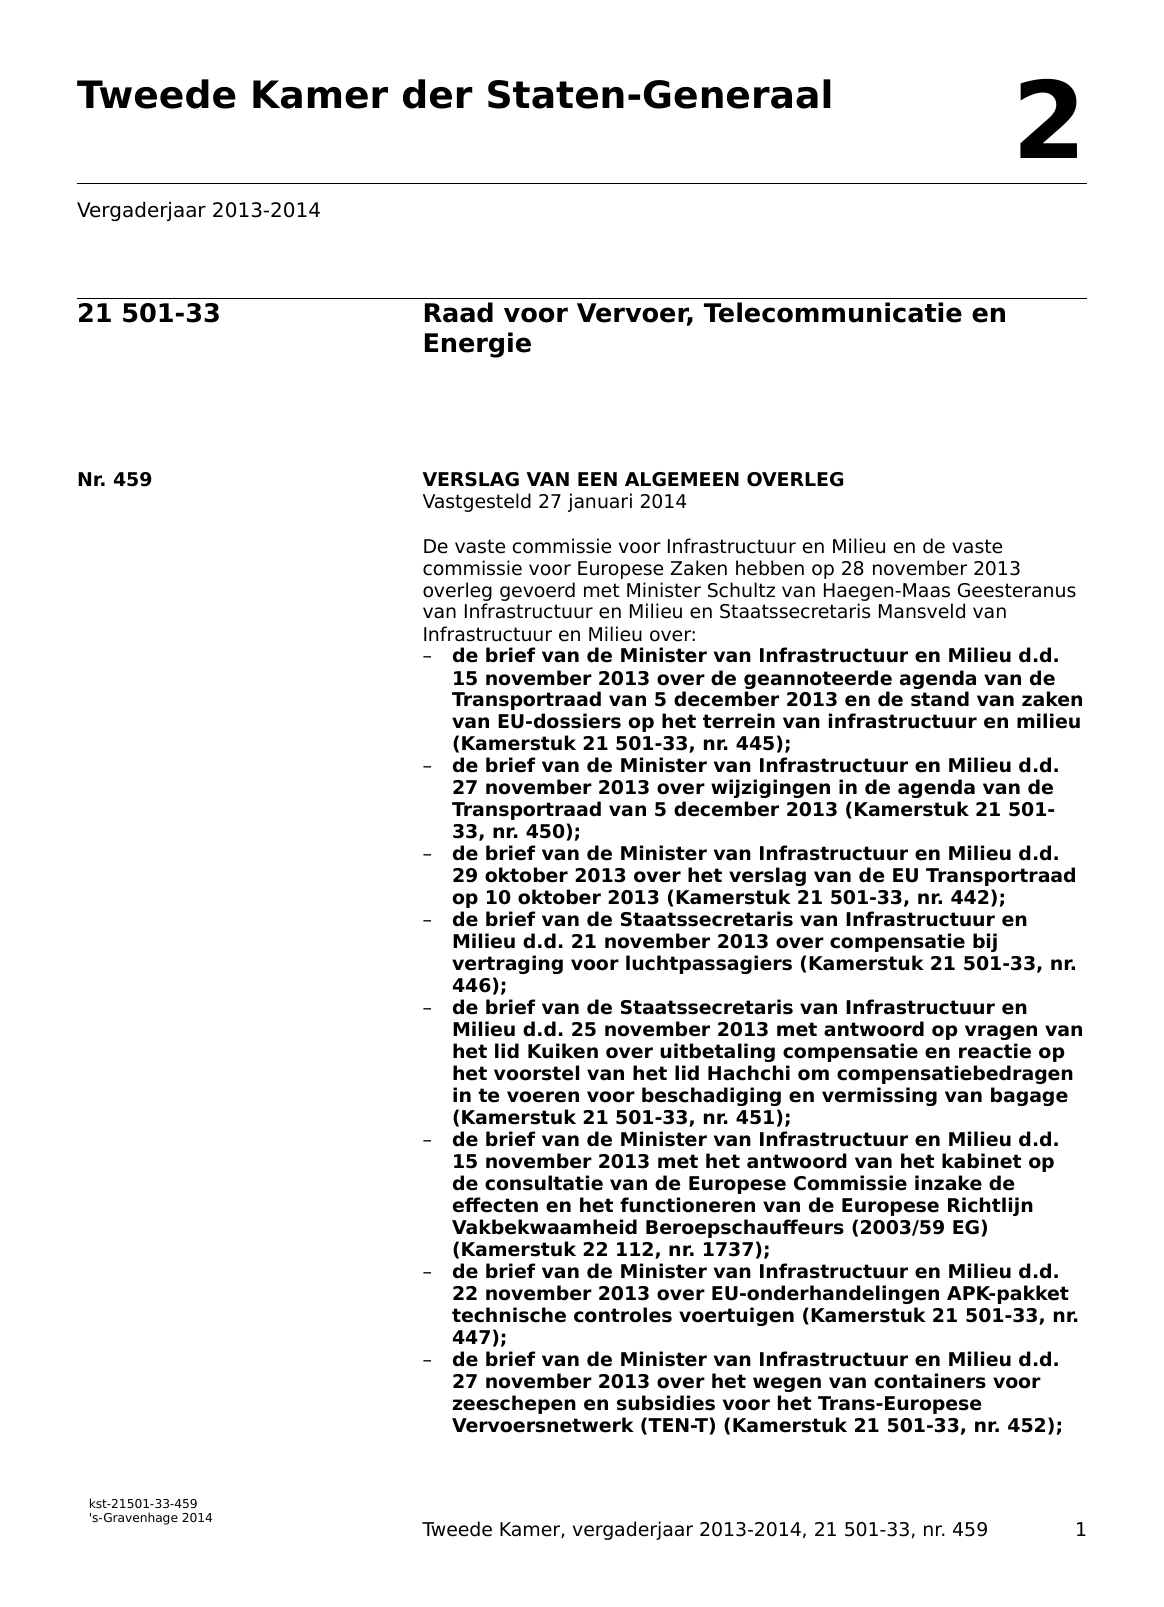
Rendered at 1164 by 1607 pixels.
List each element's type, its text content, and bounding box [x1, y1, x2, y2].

subtitle Nr. 459 VERSLAG VAN EEN ALGEMEEN OVERLEG [77, 469, 1087, 491]
text – de brief van de Minister van Infrastructuur en Milieu d.d. 22 november 2013 over EU-onderhandelingen APK-pakket technische controles voertuigen (Kamerstuk 21 501-33, nr. 447); [422, 1261, 1087, 1349]
table_header Tweede Kamer der Staten-Generaal [77, 59, 886, 183]
text – de brief van de Minister van Infrastructuur en Milieu d.d. 27 november 2013 over het wegen van containers voor zeeschepen en subsidies voor het Trans-Europese Vervoersnetwerk (TEN-T) (Kamerstuk 21 501-33, nr. 452); [422, 1349, 1087, 1437]
table_header 2 [886, 59, 1087, 183]
text – de brief van de Minister van Infrastructuur en Milieu d.d. 15 november 2013 met het antwoord van het kabinet op de consultatie van de Europese Commissie inzake de effecten en het functioneren van de Europese Richtlijn Vakbekwaamheid Beroepschauffeurs (2003/59 EG) (Kamerstuk 22 112, nr. 1737); [422, 1129, 1087, 1261]
text – de brief van de Minister van Infrastructuur en Milieu d.d. 27 november 2013 over wijzigingen in de agenda van de Transportraad van 5 december 2013 (Kamerstuk 21 501-33, nr. 450); [422, 755, 1087, 843]
text – de brief van de Staatssecretaris van Infrastructuur en Milieu d.d. 25 november 2013 met antwoord op vragen van het lid Kuiken over uitbetaling compensatie en reactie op het voorstel van het lid Hachchi om compensatiebedragen in te voeren voor beschadiging en vermissing van bagage (Kamerstuk 21 501-33, nr. 451); [422, 997, 1087, 1129]
text – de brief van de Staatssecretaris van Infrastructuur en Milieu d.d. 21 november 2013 over compensatie bij vertraging voor luchtpassagiers (Kamerstuk 21 501-33, nr. 446); [422, 909, 1087, 997]
subtitle 21 501-33 Raad voor Vervoer, Telecommunicatie en Energie [77, 299, 1087, 358]
text – de brief van de Minister van Infrastructuur en Milieu d.d. 29 oktober 2013 over het verslag van de EU Transportraad op 10 oktober 2013 (Kamerstuk 21 501-33, nr. 442); [422, 843, 1087, 909]
text Vastgesteld 27 januari 2014 [422, 491, 1087, 513]
text De vaste commissie voor Infrastructuur en Milieu en de vaste commissie voor Europese Zaken hebben op 28 november 2013 overleg gevoerd met Minister Schultz van Haegen-Maas Geesteranus van Infrastructuur en Milieu en Staatssecretaris Mansveld van Infrastructuur en Milieu over: [422, 536, 1087, 645]
table_cell Vergaderjaar 2013-2014 [77, 184, 1087, 298]
text 's-Gravenhage 2014 [88, 1511, 323, 1525]
text kst-21501-33-459 [88, 1497, 323, 1511]
text – de brief van de Minister van Infrastructuur en Milieu d.d. 15 november 2013 over de geannoteerde agenda van de Transportraad van 5 december 2013 en de stand van zaken van EU-dossiers op het terrein van infrastructuur en milieu (Kamerstuk 21 501-33, nr. 445); [422, 645, 1087, 755]
